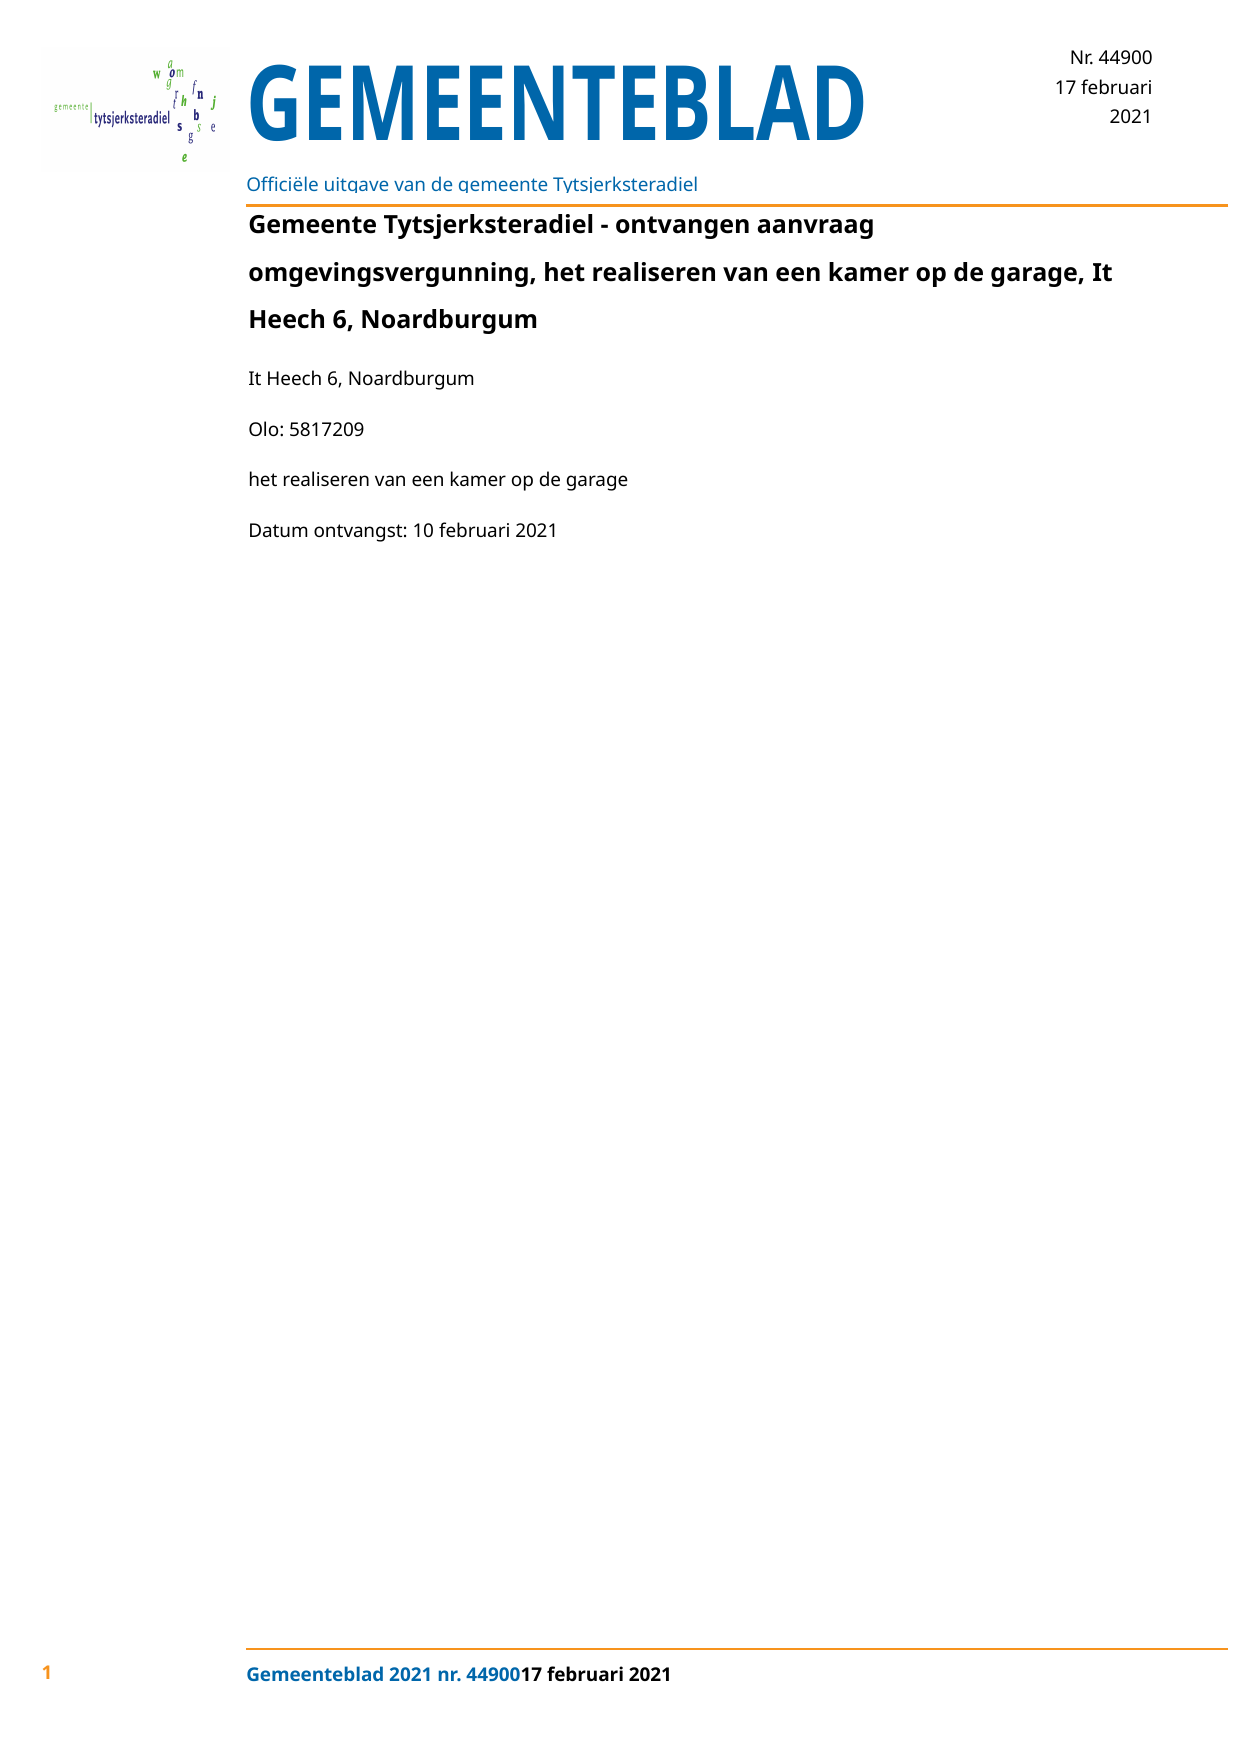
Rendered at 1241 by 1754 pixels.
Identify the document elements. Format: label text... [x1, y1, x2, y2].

text Gemeente Tytsjerksteradiel - ontvangen aanvraag omgevingsvergunning, het realiseren van een kamer op de garage, It Heech 6, Noardburgum [248, 207, 1152, 336]
picture [41, 47, 231, 172]
text Olo: 5817209 [248, 416, 1152, 442]
text het realiseren van een kamer op de garage [248, 466, 1152, 492]
text It Heech 6, Noardburgum [248, 366, 1152, 391]
text Datum ontvangst: 10 februari 2021 [248, 517, 1152, 542]
